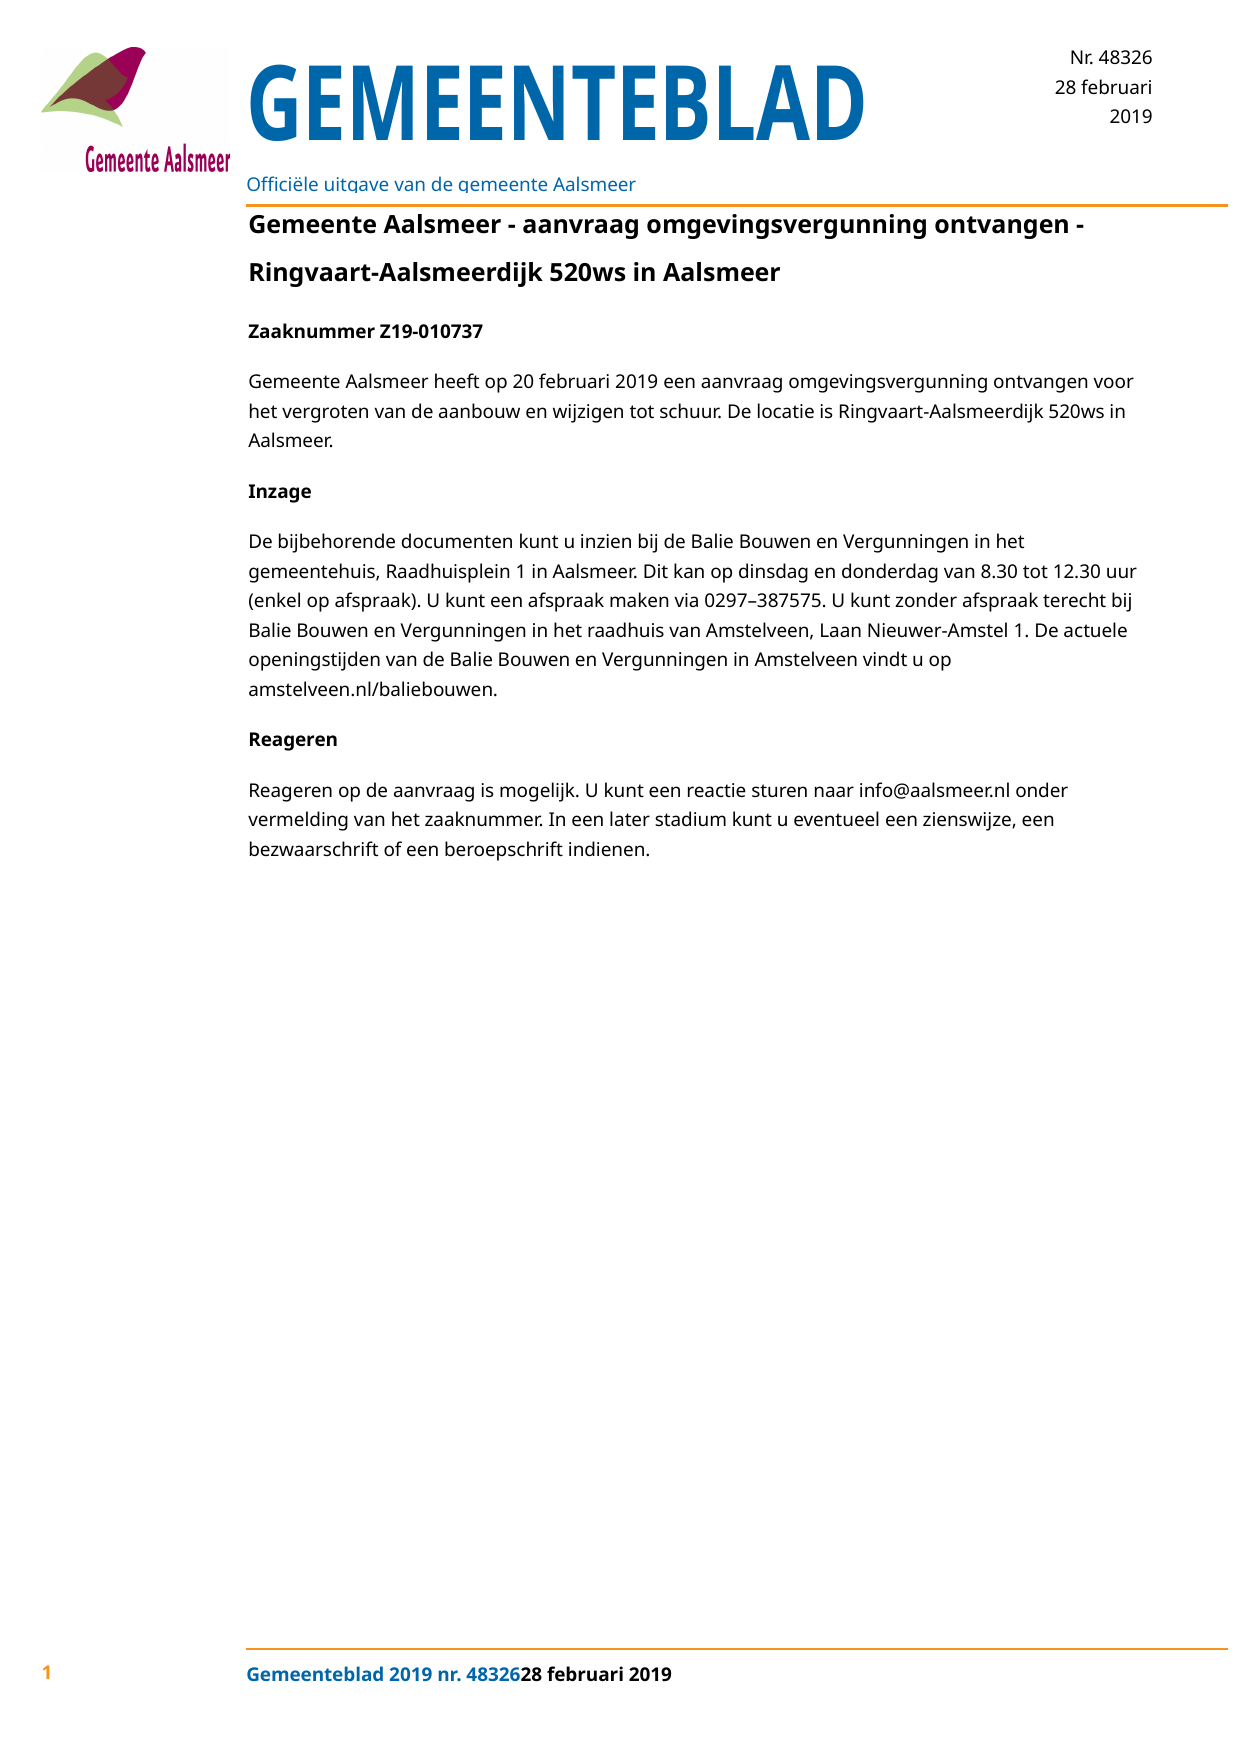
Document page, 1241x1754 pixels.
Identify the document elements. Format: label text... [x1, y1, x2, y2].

text Reageren op de aanvraag is mogelijk. U kunt een reactie sturen naar info@aalsmeer.nl onder vermelding van het zaaknummer. In een later stadium kunt u eventueel een zienswijze, een bezwaarschrift of een beroepschrift indienen. [248, 777, 1152, 862]
text Zaaknummer Z19-010737 [248, 318, 1152, 344]
text Reageren [248, 727, 1152, 752]
picture [41, 47, 231, 172]
text De bijbehorende documenten kunt u inzien bij de Balie Bouwen en Vergunningen in het gemeentehuis, Raadhuisplein 1 in Aalsmeer. Dit kan op dinsdag en donderdag van 8.30 tot 12.30 uur (enkel op afspraak). U kunt een afspraak maken via 0297–387575. U kunt zonder afspraak terecht bij Balie Bouwen en Vergunningen in het raadhuis van Amstelveen, Laan Nieuwer-Amstel 1. De actuele openingstijden van de Balie Bouwen en Vergunningen in Amstelveen vindt u op amstelveen.nl/baliebouwen. [248, 528, 1152, 702]
text Inzage [248, 478, 1152, 504]
text Gemeente Aalsmeer heeft op 20 februari 2019 een aanvraag omgevingsvergunning ontvangen voor het vergroten van de aanbouw en wijzigen tot schuur. De locatie is Ringvaart-Aalsmeerdijk 520ws in Aalsmeer. [248, 368, 1152, 453]
text Gemeente Aalsmeer - aanvraag omgevingsvergunning ontvangen - Ringvaart-Aalsmeerdijk 520ws in Aalsmeer [248, 207, 1152, 288]
